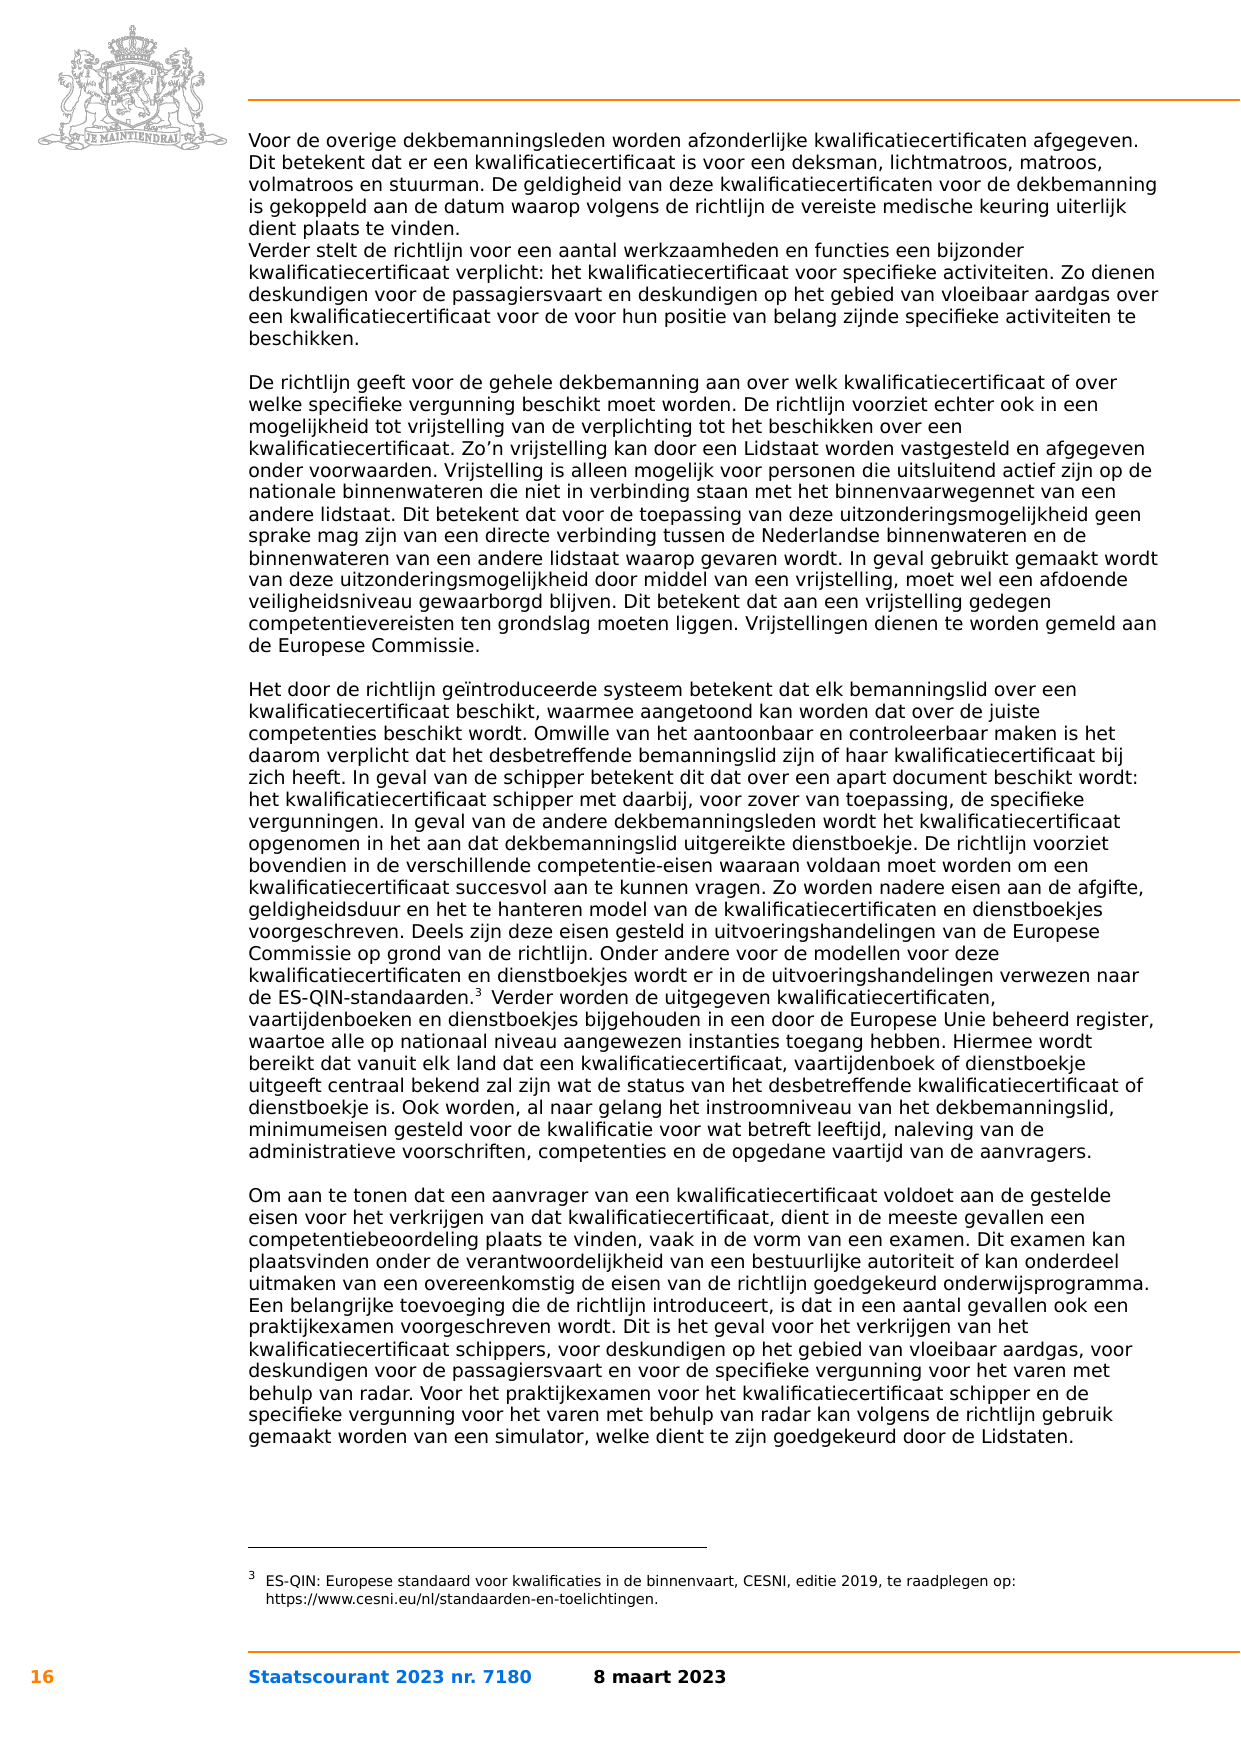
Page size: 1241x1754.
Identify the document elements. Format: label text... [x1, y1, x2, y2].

text Voor de overige dekbemanningsleden worden afzonderlijke kwalificatiecertificaten afgegeven. Dit betekent dat er een kwalificatiecertificaat is voor een deksman, lichtmatroos, matroos, volmatroos en stuurman. De geldigheid van deze kwalificatiecertificaten voor de dekbemanning is gekoppeld aan de datum waarop volgens de richtlijn de vereiste medische keuring uiterlijk dient plaats te vinden. [248, 130, 1163, 240]
picture [38, 25, 227, 150]
text ES-QIN: Europese standaard voor kwalificaties in de binnenvaart, CESNI, editie 2019, te raadplegen op: https://www.cesni.eu/nl/standaarden-en-toelichtingen. [248, 1569, 1163, 1608]
text Om aan te tonen dat een aanvrager van een kwalificatiecertificaat voldoet aan de gestelde eisen voor het verkrijgen van dat kwalificatiecertificaat, dient in de meeste gevallen een competentiebeoordeling plaats te vinden, vaak in de vorm van een examen. Dit examen kan plaatsvinden onder de verantwoordelijkheid van een bestuurlijke autoriteit of kan onderdeel uitmaken van een overeenkomstig de eisen van de richtlijn goedgekeurd onderwijsprogramma. Een belangrijke toevoeging die de richtlijn introduceert, is dat in een aantal gevallen ook een praktijkexamen voorgeschreven wordt. Dit is het geval voor het verkrijgen van het kwalificatiecertificaat schippers, voor deskundigen op het gebied van vloeibaar aardgas, voor deskundigen voor de passagiersvaart en voor de specifieke vergunning voor het varen met behulp van radar. Voor het praktijkexamen voor het kwalificatiecertificaat schipper en de specifieke vergunning voor het varen met behulp van radar kan volgens de richtlijn gebruik gemaakt worden van een simulator, welke dient te zijn goedgekeurd door de Lidstaten. [248, 1184, 1163, 1448]
text Het door de richtlijn geïntroduceerde systeem betekent dat elk bemanningslid over een kwalificatiecertificaat beschikt, waarmee aangetoond kan worden dat over de juiste competenties beschikt wordt. Omwille van het aantoonbaar en controleerbaar maken is het daarom verplicht dat het desbetreffende bemanningslid zijn of haar kwalificatiecertificaat bij zich heeft. In geval van de schipper betekent dit dat over een apart document beschikt wordt: het kwalificatiecertificaat schipper met daarbij, voor zover van toepassing, de specifieke vergunningen. In geval van de andere dekbemanningsleden wordt het kwalificatiecertificaat opgenomen in het aan dat dekbemanningslid uitgereikte dienstboekje. De richtlijn voorziet bovendien in de verschillende competentie-eisen waaraan voldaan moet worden om een kwalificatiecertificaat succesvol aan te kunnen vragen. Zo worden nadere eisen aan de afgifte, geldigheidsduur en het te hanteren model van de kwalificatiecertificaten en dienstboekjes voorgeschreven. Deels zijn deze eisen gesteld in uitvoeringshandelingen van de Europese Commissie op grond van de richtlijn. Onder andere voor de modellen voor deze kwalificatiecertificaten en dienstboekjes wordt er in de uitvoeringshandelingen verwezen naar de ES-QIN-standaarden. Verder worden de uitgegeven kwalificatiecertificaten, vaartijdenboeken en dienstboekjes bijgehouden in een door de Europese Unie beheerd register, waartoe alle op nationaal niveau aangewezen instanties toegang hebben. Hiermee wordt bereikt dat vanuit elk land dat een kwalificatiecertificaat, vaartijdenboek of dienstboekje uitgeeft centraal bekend zal zijn wat de status van het desbetreffende kwalificatiecertificaat of dienstboekje is. Ook worden, al naar gelang het instroomniveau van het dekbemanningslid, minimumeisen gesteld voor de kwalificatie voor wat betreft leeftijd, naleving van de administratieve voorschriften, competenties en de opgedane vaartijd van de aanvragers. [248, 679, 1163, 1163]
text De richtlijn geeft voor de gehele dekbemanning aan over welk kwalificatiecertificaat of over welke specifieke vergunning beschikt moet worden. De richtlijn voorziet echter ook in een mogelijkheid tot vrijstelling van de verplichting tot het beschikken over een kwalificatiecertificaat. Zo’n vrijstelling kan door een Lidstaat worden vastgesteld en afgegeven onder voorwaarden. Vrijstelling is alleen mogelijk voor personen die uitsluitend actief zijn op de nationale binnenwateren die niet in verbinding staan met het binnenvaarwegennet van een andere lidstaat. Dit betekent dat voor de toepassing van deze uitzonderingsmogelijkheid geen sprake mag zijn van een directe verbinding tussen de Nederlandse binnenwateren en de binnenwateren van een andere lidstaat waarop gevaren wordt. In geval gebruikt gemaakt wordt van deze uitzonderingsmogelijkheid door middel van een vrijstelling, moet wel een afdoende veiligheidsniveau gewaarborgd blijven. Dit betekent dat aan een vrijstelling gedegen competentievereisten ten grondslag moeten liggen. Vrijstellingen dienen te worden gemeld aan de Europese Commissie. [248, 372, 1163, 657]
text Verder stelt de richtlijn voor een aantal werkzaamheden en functies een bijzonder kwalificatiecertificaat verplicht: het kwalificatiecertificaat voor specifieke activiteiten. Zo dienen deskundigen voor de passagiersvaart en deskundigen op het gebied van vloeibaar aardgas over een kwalificatiecertificaat voor de voor hun positie van belang zijnde specifieke activiteiten te beschikken. [248, 240, 1163, 350]
